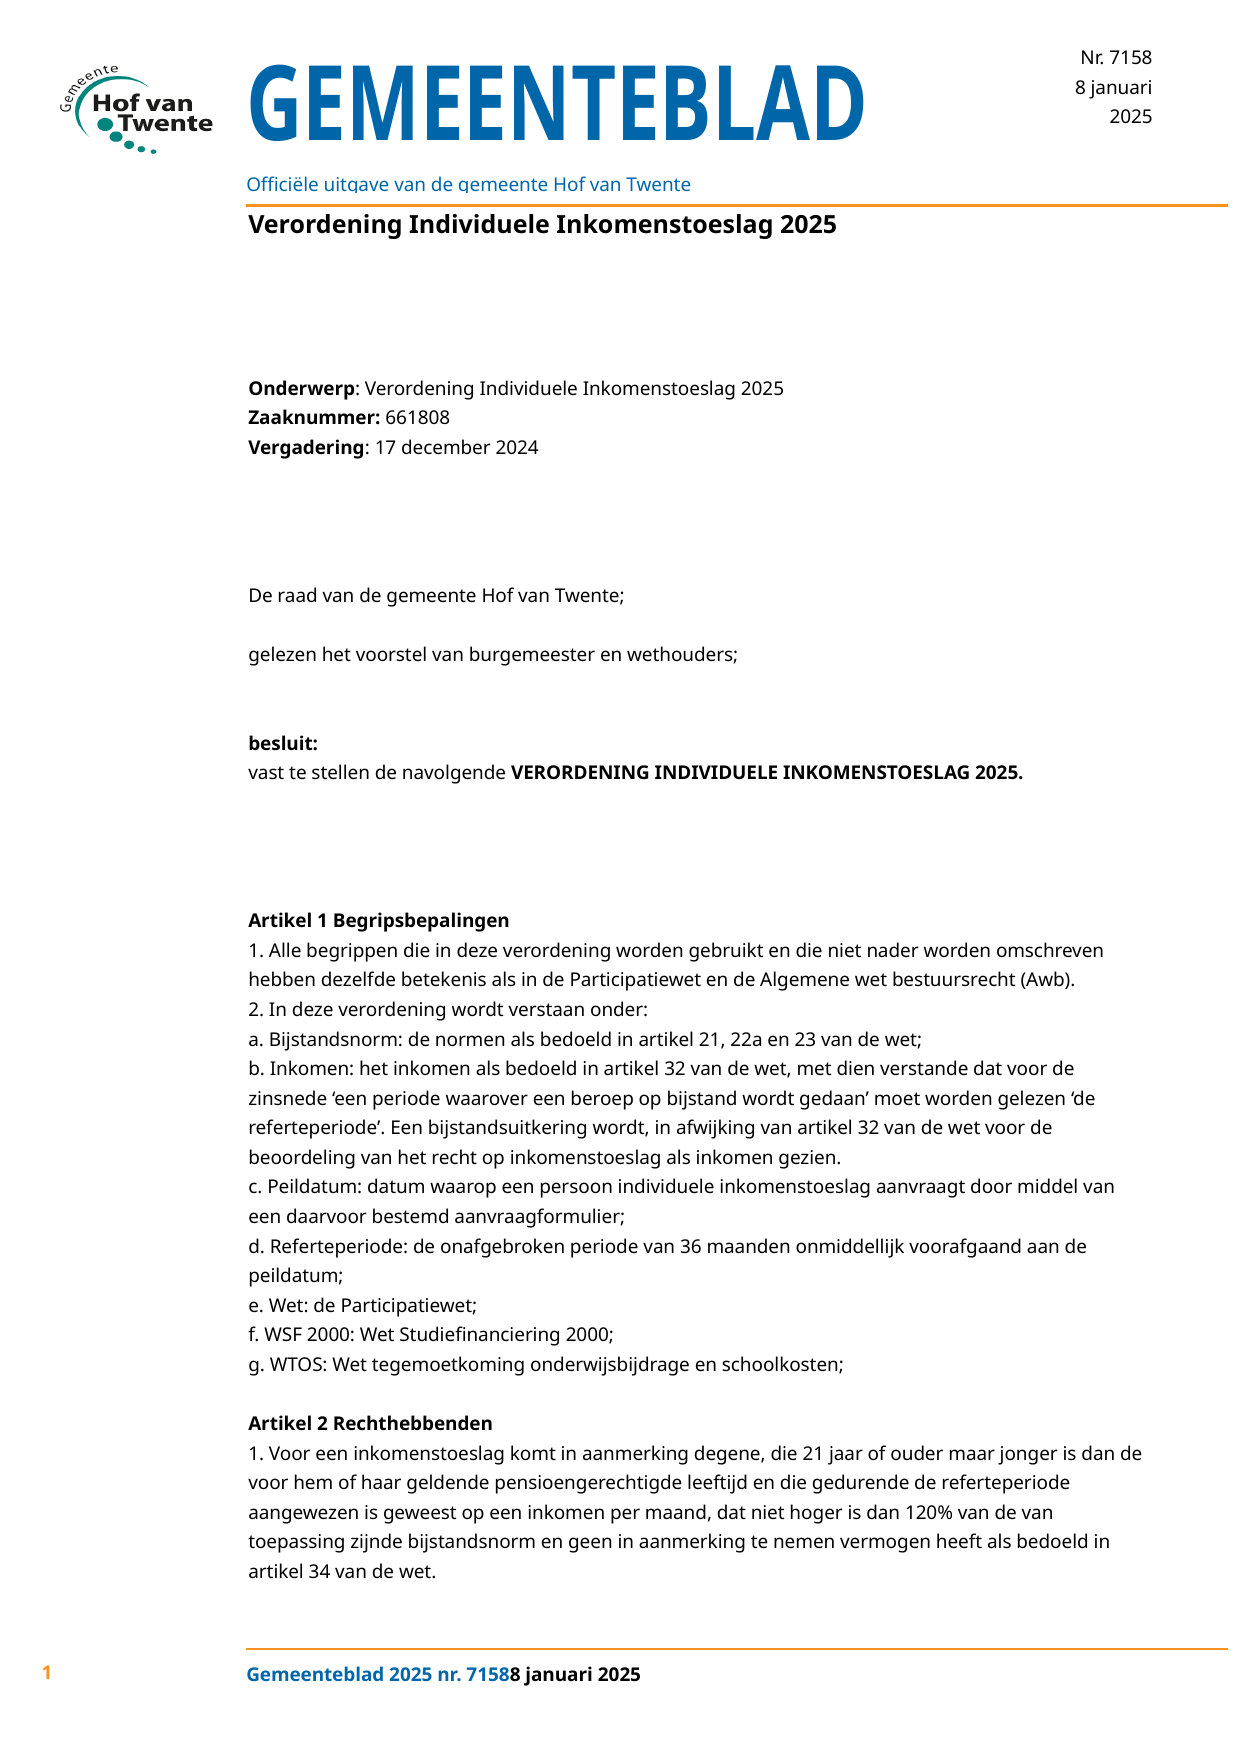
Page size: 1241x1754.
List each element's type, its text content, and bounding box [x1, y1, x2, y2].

text 1. Alle begrippen die in deze verordening worden gebruikt en die niet nader worden omschreven hebben dezelfde betekenis als in de Participatiewet en de Algemene wet bestuursrecht (Awb). [248, 937, 1152, 992]
text g. WTOS: Wet tegemoetkoming onderwijsbijdrage en schoolkosten; [248, 1351, 1152, 1377]
text besluit: [248, 730, 1152, 756]
text Zaaknummer: 661808 [248, 404, 1152, 430]
text De raad van de gemeente Hof van Twente; [248, 582, 1152, 608]
text e. Wet: de Participatiewet; [248, 1292, 1152, 1318]
text Onderwerp: Verordening Individuele Inkomenstoeslag 2025 [248, 375, 1152, 401]
text a. Bijstandsnorm: de normen als bedoeld in artikel 21, 22a en 23 van de wet; [248, 1026, 1152, 1051]
text 2. In deze verordening wordt verstaan onder: [248, 996, 1152, 1022]
picture [41, 47, 231, 172]
text c. Peildatum: datum waarop een persoon individuele inkomenstoeslag aanvraagt door middel van een daarvoor bestemd aanvraagformulier; [248, 1174, 1152, 1229]
text Vergadering: 17 december 2024 [248, 434, 1152, 460]
text Artikel 1 Begripsbepalingen [248, 907, 1152, 933]
text Verordening Individuele Inkomenstoeslag 2025 [248, 207, 1152, 241]
text 1. Voor een inkomenstoeslag komt in aanmerking degene, die 21 jaar of ouder maar jonger is dan de voor hem of haar geldende pensioengerechtigde leeftijd en die gedurende de referteperiode aangewezen is geweest op een inkomen per maand, dat niet hoger is dan 120% van de van toepassing zijnde bijstandsnorm en geen in aanmerking te nemen vermogen heeft als bedoeld in artikel 34 van de wet. [248, 1440, 1152, 1584]
text b. Inkomen: het inkomen als bedoeld in artikel 32 van de wet, met dien verstande dat voor de zinsnede ‘een periode waarover een beroep op bijstand wordt gedaan’ moet worden gelezen ‘de referteperiode’. Een bijstandsuitkering wordt, in afwijking van artikel 32 van de wet voor de beoordeling van het recht op inkomenstoeslag als inkomen gezien. [248, 1055, 1152, 1170]
text d. Referteperiode: de onafgebroken periode van 36 maanden onmiddellijk voorafgaand aan de peildatum; [248, 1233, 1152, 1288]
text f. WSF 2000: Wet Studiefinanciering 2000; [248, 1322, 1152, 1347]
text gelezen het voorstel van burgemeester en wethouders; [248, 641, 1152, 667]
text Artikel 2 Rechthebbenden [248, 1410, 1152, 1436]
text vast te stellen de navolgende VERORDENING INDIVIDUELE INKOMENSTOESLAG 2025. [248, 759, 1152, 785]
